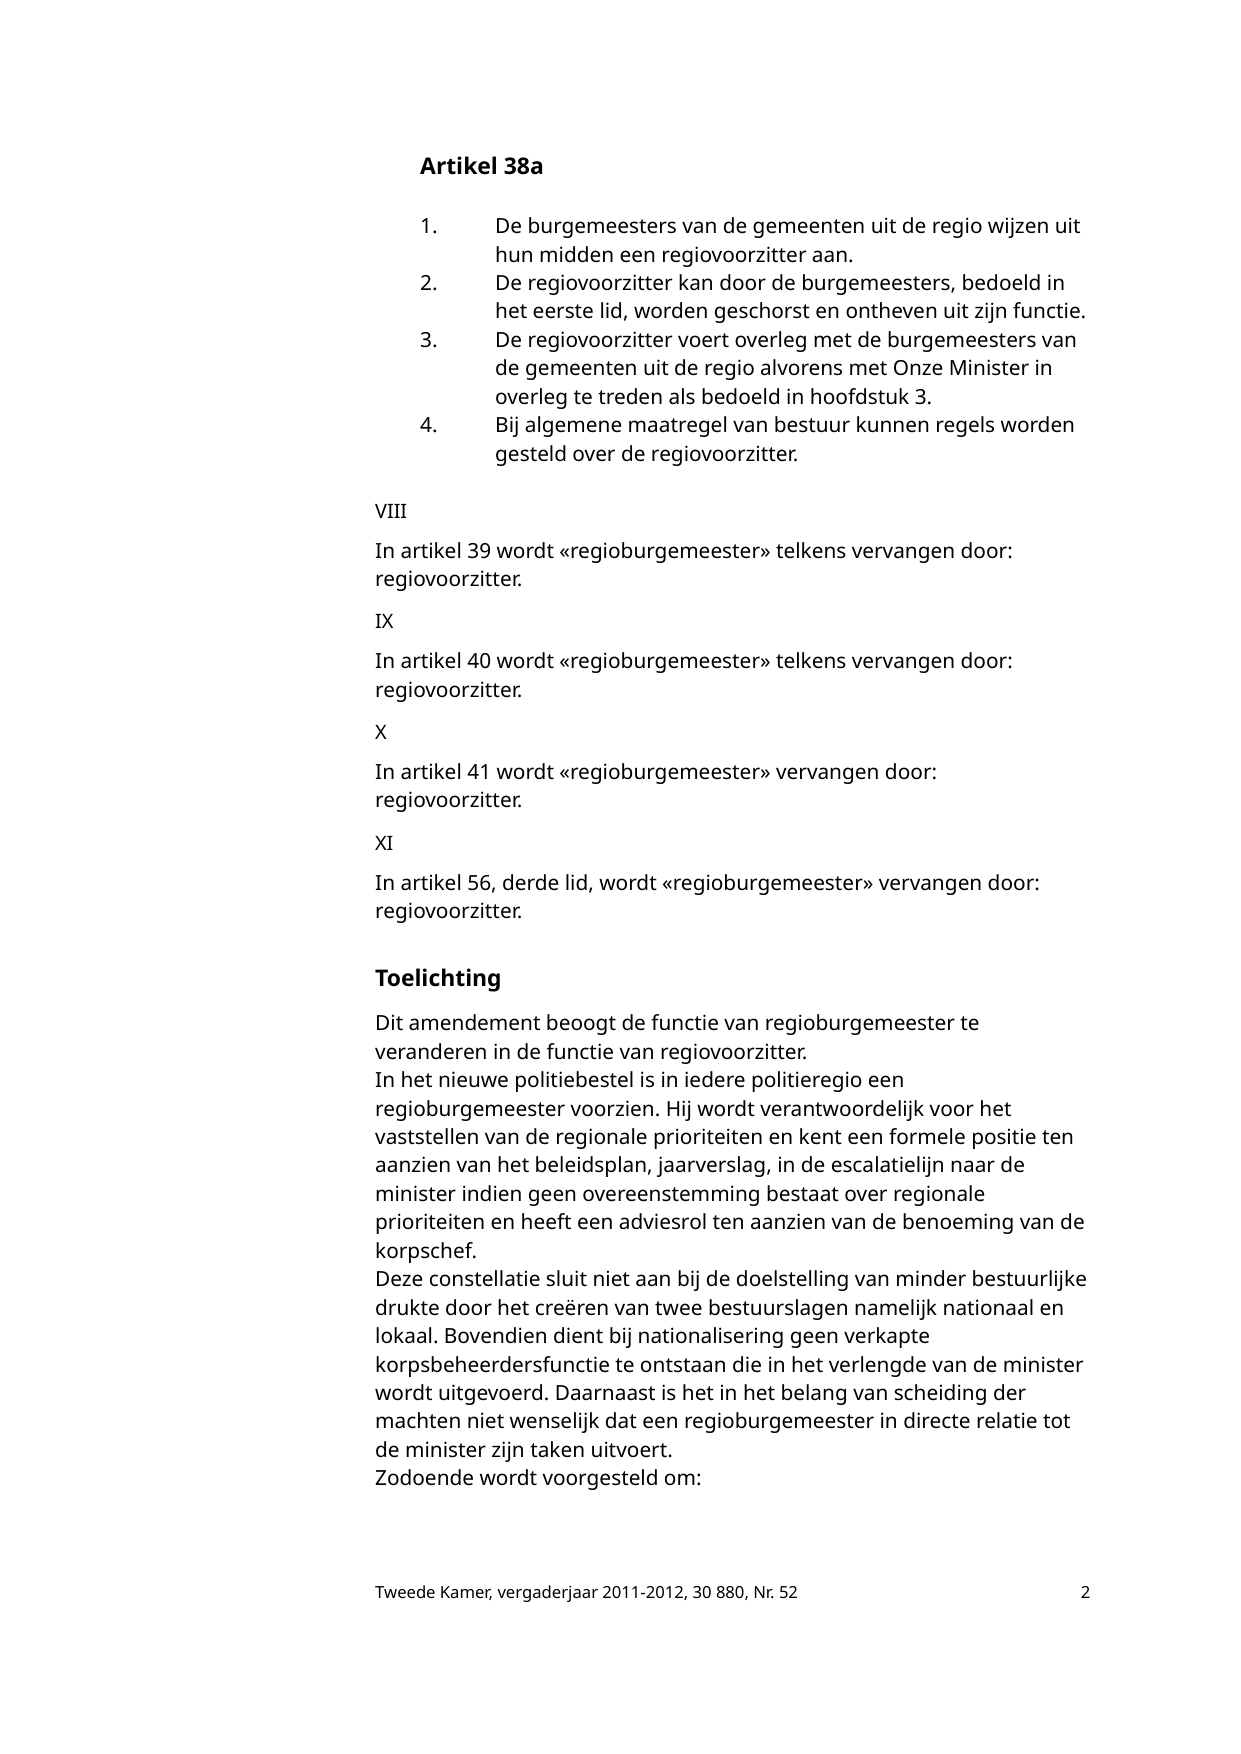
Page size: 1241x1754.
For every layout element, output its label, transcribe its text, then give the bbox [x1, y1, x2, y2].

subtitle Toelichting [375, 962, 1090, 993]
text In artikel 40 wordt «regioburgemeester» telkens vervangen door: regiovoorzitter. [375, 647, 1090, 703]
text Deze constellatie sluit niet aan bij de doelstelling van minder bestuurlijke drukte door het creëren van twee bestuurslagen namelijk nationaal en lokaal. Bovendien dient bij nationalisering geen verkapte korpsbeheerdersfunctie te ontstaan die in het verlengde van de minister wordt uitgevoerd. Daarnaast is het in het belang van scheiding der machten niet wenselijk dat een regioburgemeester in directe relatie tot de minister zijn taken uitvoert. [375, 1264, 1090, 1463]
text XI [375, 829, 1090, 856]
text In het nieuwe politiebestel is in iedere politieregio een regioburgemeester voorzien. Hij wordt verantwoordelijk voor het vaststellen van de regionale prioriteiten en kent een formele positie ten aanzien van het beleidsplan, jaarverslag, in de escalatielijn naar de minister indien geen overeenstemming bestaat over regionale prioriteiten en heeft een adviesrol ten aanzien van de benoeming van de korpschef. [375, 1065, 1090, 1264]
list De regiovoorzitter voert overleg met de burgemeesters van de gemeenten uit de regio alvorens met Onze Minister in overleg te treden als bedoeld in hoofdstuk 3. [420, 325, 1090, 410]
text VIII [375, 497, 1090, 524]
text In artikel 41 wordt «regioburgemeester» vervangen door: regiovoorzitter. [375, 757, 1090, 814]
subtitle Artikel 38a [420, 150, 1090, 181]
list Bij algemene maatregel van bestuur kunnen regels worden gesteld over de regiovoorzitter. [420, 410, 1090, 467]
list De burgemeesters van de gemeenten uit de regio wijzen uit hun midden een regiovoorzitter aan. [420, 211, 1090, 268]
text In artikel 56, derde lid, wordt «regioburgemeester» vervangen door: regiovoorzitter. [375, 868, 1090, 925]
text Dit amendement beoogt de functie van regioburgemeester te veranderen in de functie van regiovoorzitter. [375, 1008, 1090, 1065]
text IX [375, 608, 1090, 635]
text Zodoende wordt voorgesteld om: [375, 1463, 1090, 1492]
text In artikel 39 wordt «regioburgemeester» telkens vervangen door: regiovoorzitter. [375, 536, 1090, 593]
list De regiovoorzitter kan door de burgemeesters, bedoeld in het eerste lid, worden geschorst en ontheven uit zijn functie. [420, 268, 1090, 325]
text X [375, 718, 1090, 745]
